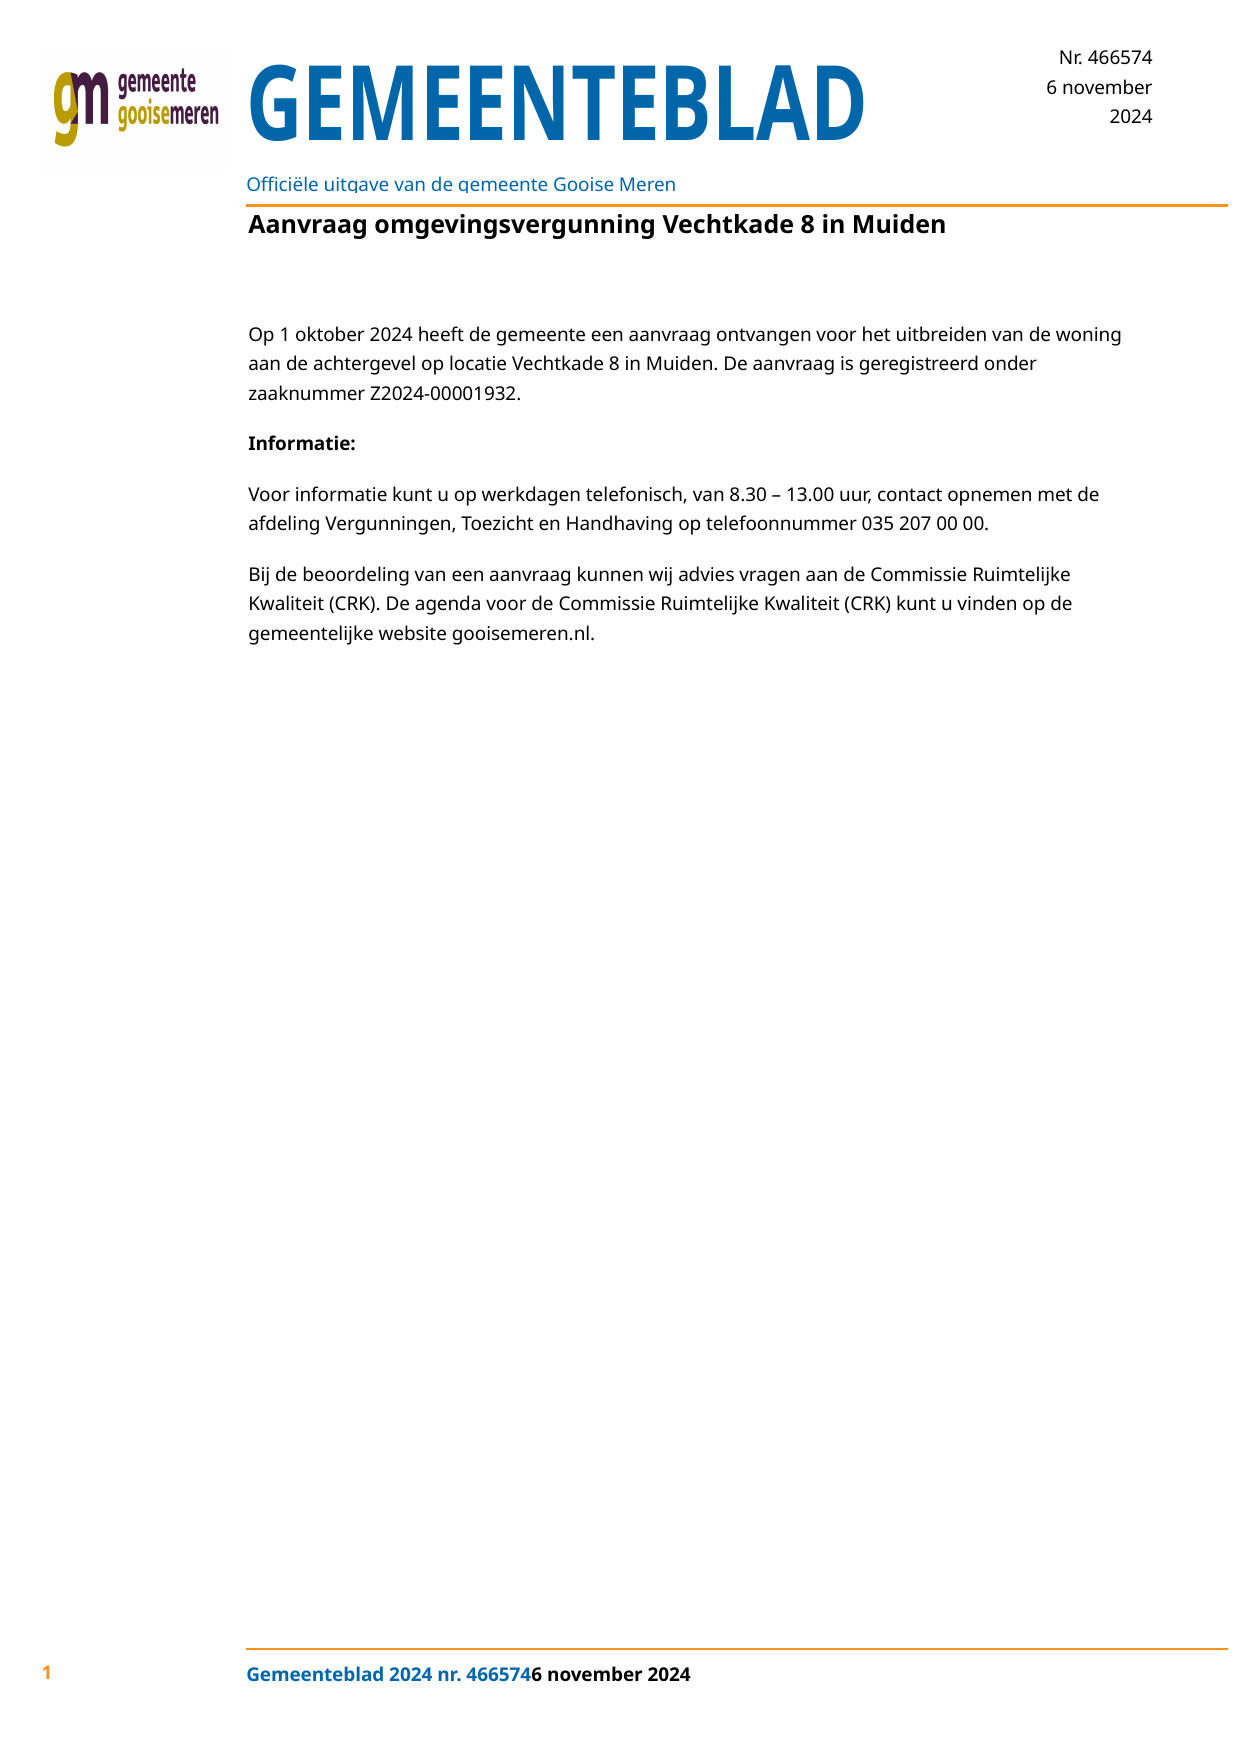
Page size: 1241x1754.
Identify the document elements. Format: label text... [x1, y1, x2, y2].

text Bij de beoordeling van een aanvraag kunnen wij advies vragen aan de Commissie Ruimtelijke Kwaliteit (CRK). De agenda voor de Commissie Ruimtelijke Kwaliteit (CRK) kunt u vinden op de gemeentelijke website gooisemeren.nl. [248, 561, 1152, 646]
text Aanvraag omgevingsvergunning Vechtkade 8 in Muiden [248, 207, 1152, 241]
text Voor informatie kunt u op werkdagen telefonisch, van 8.30 – 13.00 uur, contact opnemen met de afdeling Vergunningen, Toezicht en Handhaving op telefoonnummer 035 207 00 00. [248, 481, 1152, 536]
picture [41, 47, 231, 172]
text Op 1 oktober 2024 heeft de gemeente een aanvraag ontvangen voor het uitbreiden van de woning aan de achtergevel op locatie Vechtkade 8 in Muiden. De aanvraag is geregistreerd onder zaaknummer Z2024-00001932. [248, 321, 1152, 406]
text Informatie: [248, 430, 1152, 456]
